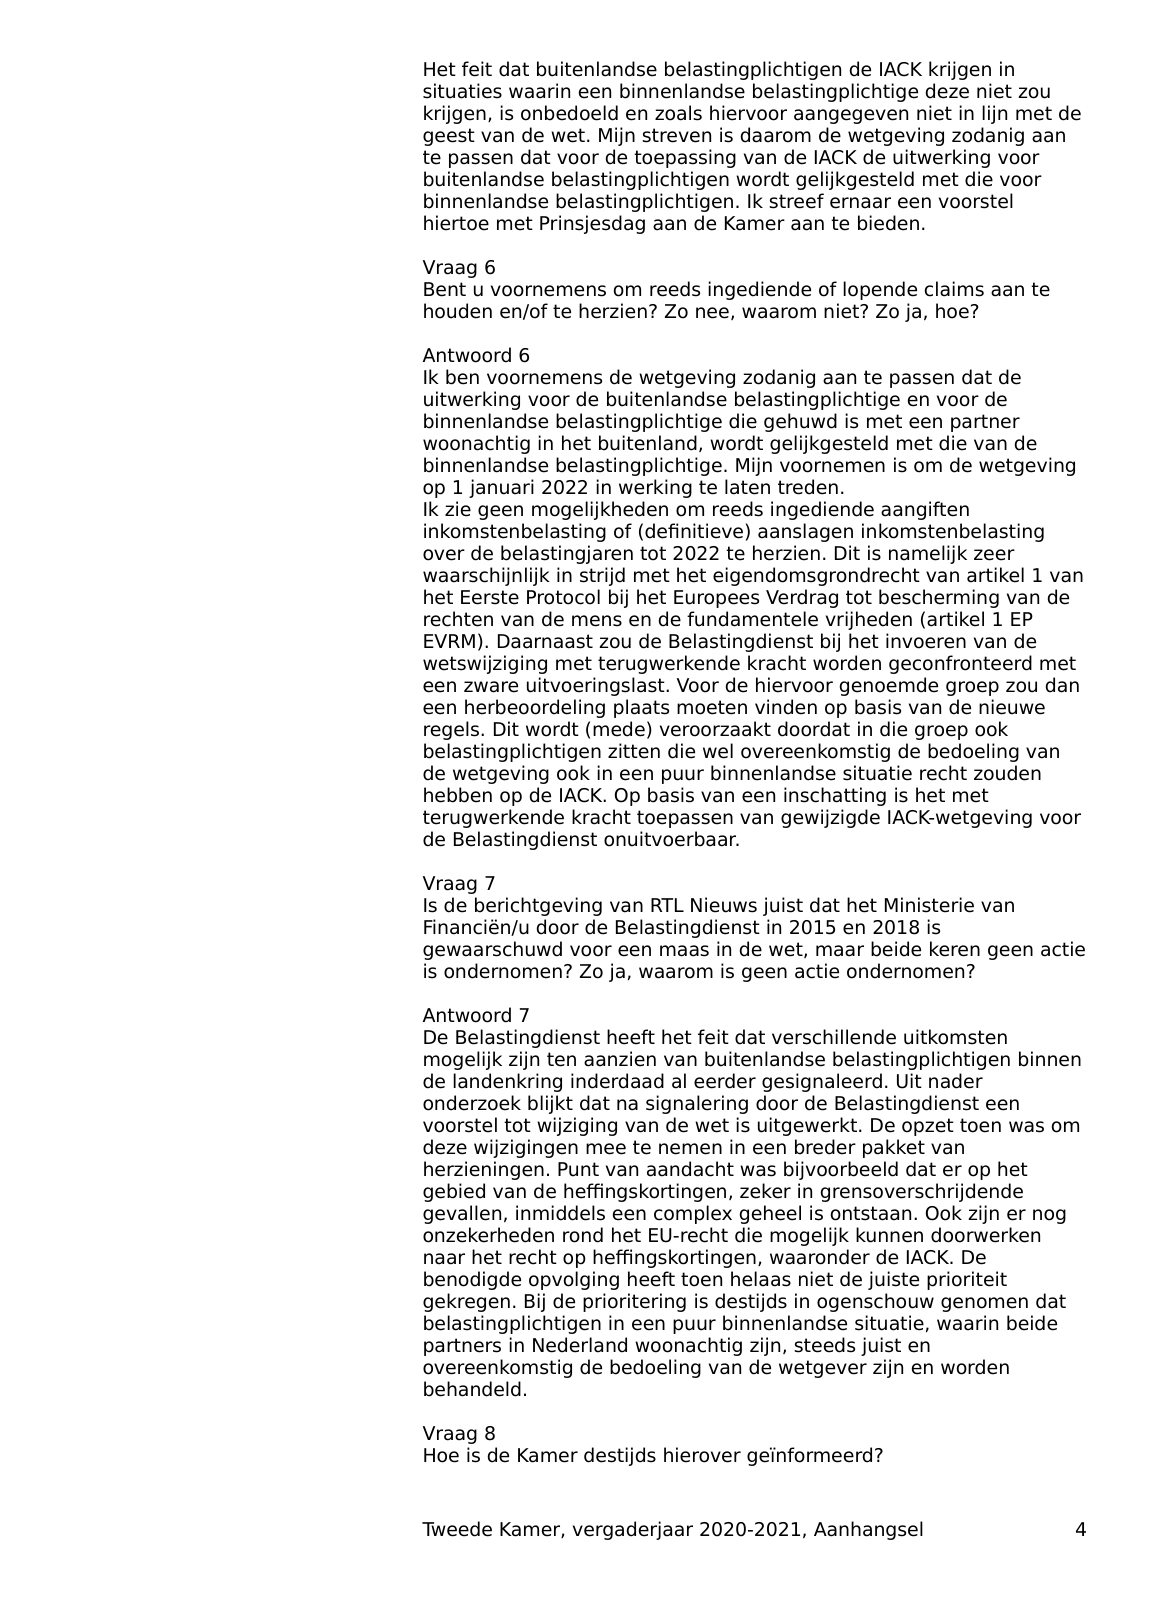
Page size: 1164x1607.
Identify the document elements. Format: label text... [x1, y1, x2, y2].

text Hoe is de Kamer destijds hierover geïnformeerd? [422, 1445, 1087, 1467]
text De Belastingdienst heeft het feit dat verschillende uitkomsten mogelijk zijn ten aanzien van buitenlandse belastingplichtigen binnen de landenkring inderdaad al eerder gesignaleerd. Uit nader onderzoek blijkt dat na signalering door de Belastingdienst een voorstel tot wijziging van de wet is uitgewerkt. De opzet toen was om deze wijzigingen mee te nemen in een breder pakket van herzieningen. Punt van aandacht was bijvoorbeeld dat er op het gebied van de heffingskortingen, zeker in grensoverschrijdende gevallen, inmiddels een complex geheel is ontstaan. Ook zijn er nog onzekerheden rond het EU-recht die mogelijk kunnen doorwerken naar het recht op heffingskortingen, waaronder de IACK. De benodigde opvolging heeft toen helaas niet de juiste prioriteit gekregen. Bij de prioritering is destijds in ogenschouw genomen dat belastingplichtigen in een puur binnenlandse situatie, waarin beide partners in Nederland woonachtig zijn, steeds juist en overeenkomstig de bedoeling van de wetgever zijn en worden behandeld. [422, 1027, 1087, 1401]
text Vraag 8 [422, 1423, 1087, 1445]
text Bent u voornemens om reeds ingediende of lopende claims aan te houden en/of te herzien? Zo nee, waarom niet? Zo ja, hoe? [422, 279, 1087, 323]
text Antwoord 6 [422, 345, 1087, 367]
text Ik zie geen mogelijkheden om reeds ingediende aangiften inkomstenbelasting of (definitieve) aanslagen inkomstenbelasting over de belastingjaren tot 2022 te herzien. Dit is namelijk zeer waarschijnlijk in strijd met het eigendomsgrondrecht van artikel 1 van het Eerste Protocol bij het Europees Verdrag tot bescherming van de rechten van de mens en de fundamentele vrijheden (artikel 1 EP EVRM). Daarnaast zou de Belastingdienst bij het invoeren van de wetswijziging met terugwerkende kracht worden geconfronteerd met een zware uitvoeringslast. Voor de hiervoor genoemde groep zou dan een herbeoordeling plaats moeten vinden op basis van de nieuwe regels. Dit wordt (mede) veroorzaakt doordat in die groep ook belastingplichtigen zitten die wel overeenkomstig de bedoeling van de wetgeving ook in een puur binnenlandse situatie recht zouden hebben op de IACK. Op basis van een inschatting is het met terugwerkende kracht toepassen van gewijzigde IACK-wetgeving voor de Belastingdienst onuitvoerbaar. [422, 499, 1087, 851]
text Is de berichtgeving van RTL Nieuws juist dat het Ministerie van Financiën/u door de Belastingdienst in 2015 en 2018 is gewaarschuwd voor een maas in de wet, maar beide keren geen actie is ondernomen? Zo ja, waarom is geen actie ondernomen? [422, 895, 1087, 983]
text Vraag 7 [422, 873, 1087, 895]
text Vraag 6 [422, 257, 1087, 279]
text Het feit dat buitenlandse belastingplichtigen de IACK krijgen in situaties waarin een binnenlandse belastingplichtige deze niet zou krijgen, is onbedoeld en zoals hiervoor aangegeven niet in lijn met de geest van de wet. Mijn streven is daarom de wetgeving zodanig aan te passen dat voor de toepassing van de IACK de uitwerking voor buitenlandse belastingplichtigen wordt gelijkgesteld met die voor binnenlandse belastingplichtigen. Ik streef ernaar een voorstel hiertoe met Prinsjesdag aan de Kamer aan te bieden. [422, 59, 1087, 235]
text Antwoord 7 [422, 1005, 1087, 1027]
text Ik ben voornemens de wetgeving zodanig aan te passen dat de uitwerking voor de buitenlandse belastingplichtige en voor de binnenlandse belastingplichtige die gehuwd is met een partner woonachtig in het buitenland, wordt gelijkgesteld met die van de binnenlandse belastingplichtige. Mijn voornemen is om de wetgeving op 1 januari 2022 in werking te laten treden. [422, 367, 1087, 499]
